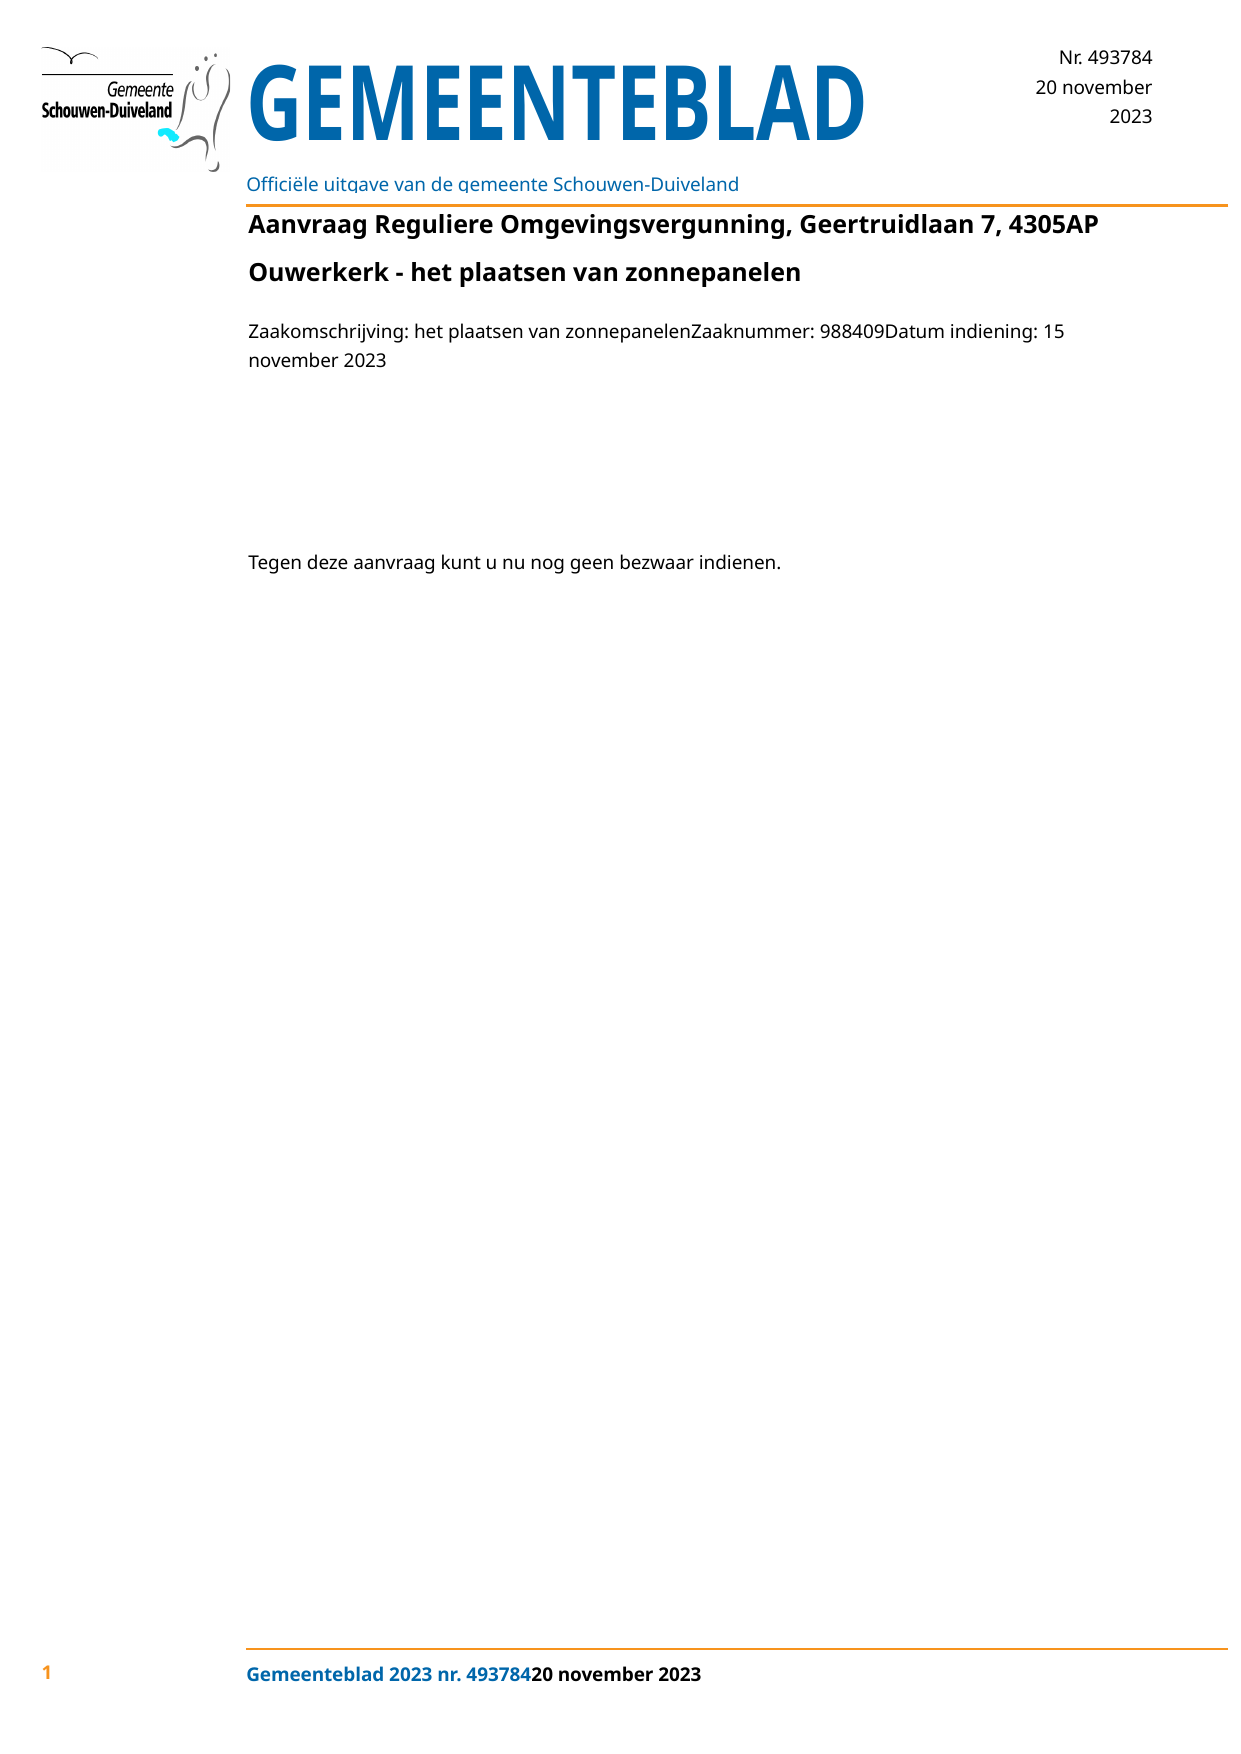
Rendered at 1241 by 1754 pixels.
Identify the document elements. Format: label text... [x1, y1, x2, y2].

text Zaakomschrijving: het plaatsen van zonnepanelenZaaknummer: 988409Datum indiening: 15 november 2023 [248, 318, 1152, 373]
text Aanvraag Reguliere Omgevingsvergunning, Geertruidlaan 7, 4305AP Ouwerkerk - het plaatsen van zonnepanelen [248, 207, 1152, 288]
picture [41, 47, 231, 172]
text Tegen deze aanvraag kunt u nu nog geen bezwaar indienen. [248, 549, 1152, 575]
